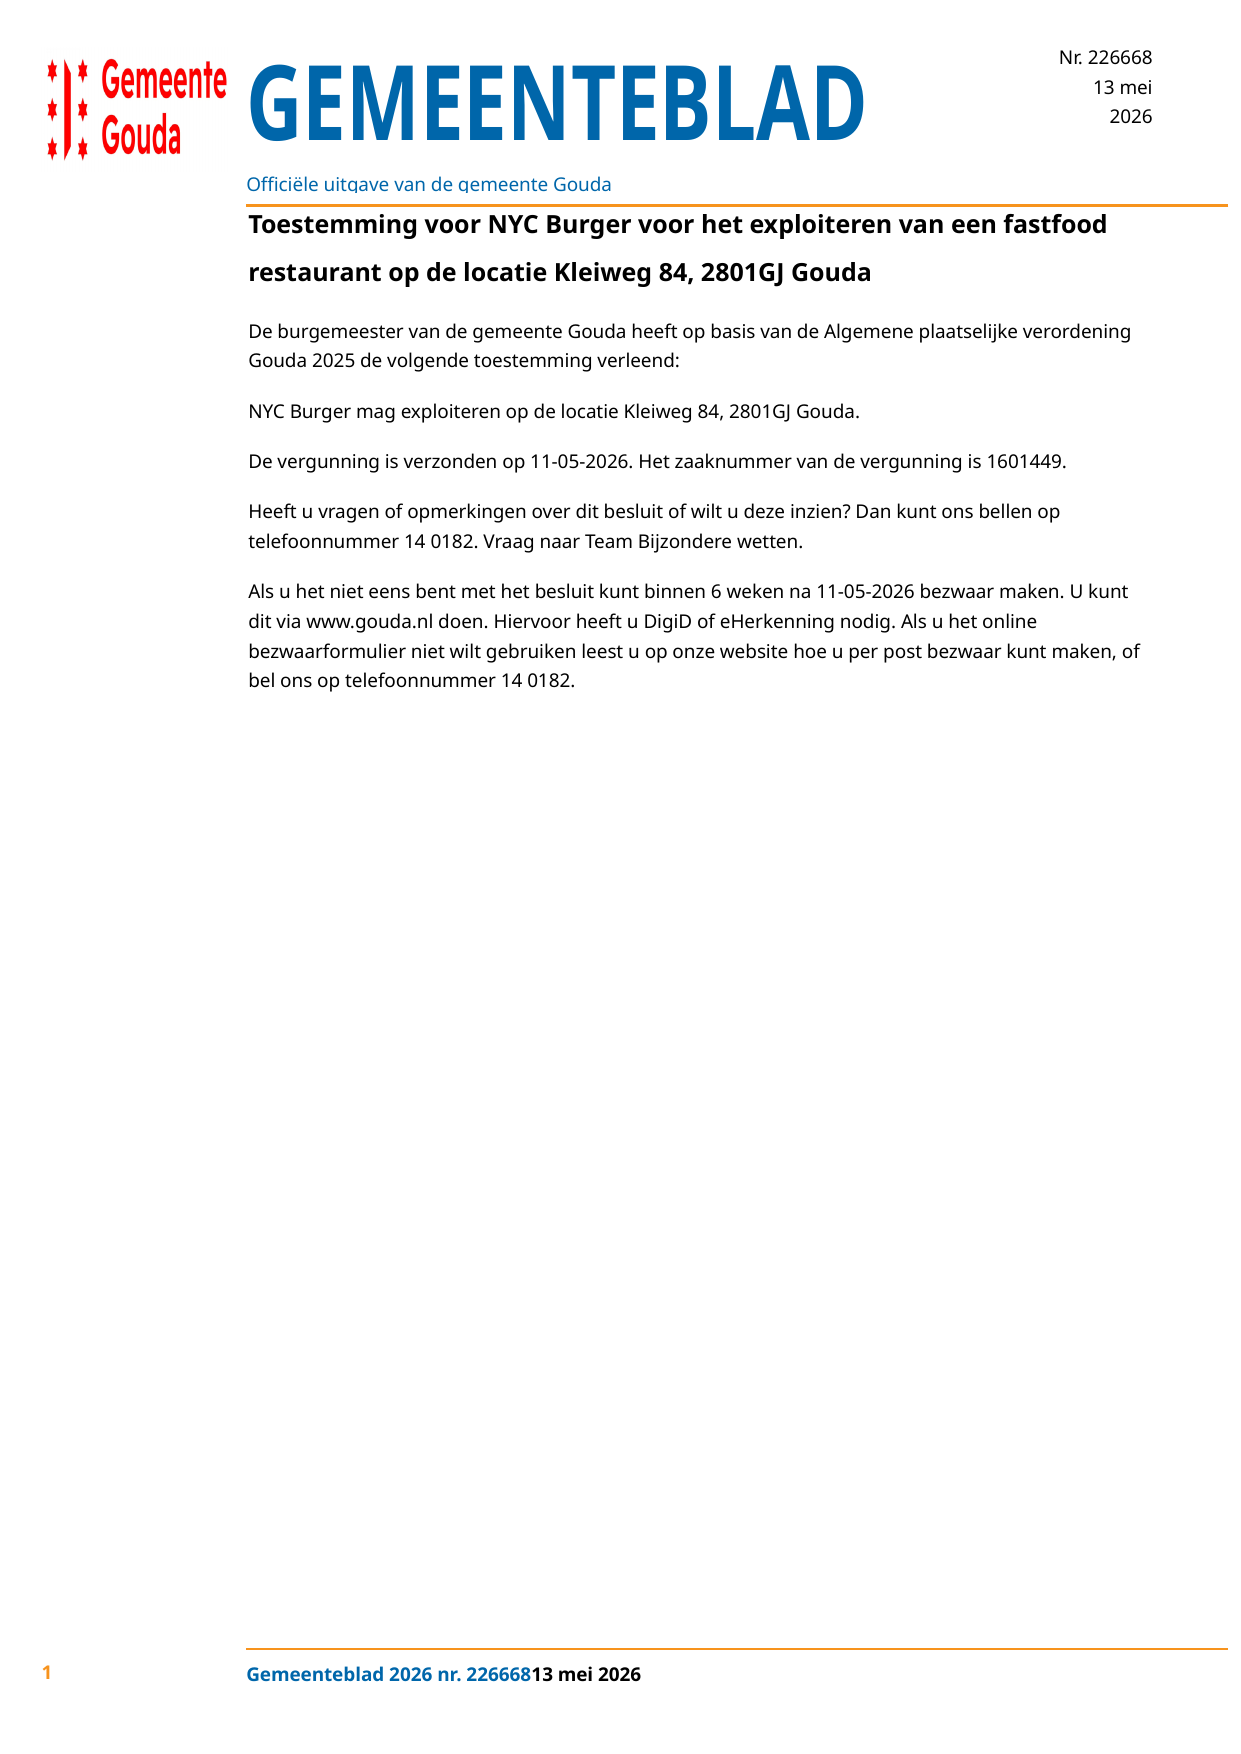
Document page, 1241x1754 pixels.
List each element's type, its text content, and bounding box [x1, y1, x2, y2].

text De burgemeester van de gemeente Gouda heeft op basis van de Algemene plaatselijke verordening Gouda 2025 de volgende toestemming verleend: [248, 318, 1152, 373]
text Toestemming voor NYC Burger voor het exploiteren van een fastfood restaurant op de locatie Kleiweg 84, 2801GJ Gouda [248, 207, 1152, 288]
text Als u het niet eens bent met het besluit kunt binnen 6 weken na 11-05-2026 bezwaar maken. U kunt dit via www.gouda.nl doen. Hiervoor heeft u DigiD of eHerkenning nodig. Als u het online bezwaarformulier niet wilt gebruiken leest u op onze website hoe u per post bezwaar kunt maken, of bel ons op telefoonnummer 14 0182. [248, 579, 1152, 693]
text Heeft u vragen of opmerkingen over dit besluit of wilt u deze inzien? Dan kunt ons bellen op telefoonnummer 14 0182. Vraag naar Team Bijzondere wetten. [248, 499, 1152, 554]
text NYC Burger mag exploiteren op de locatie Kleiweg 84, 2801GJ Gouda. [248, 398, 1152, 424]
picture [41, 47, 231, 172]
text De vergunning is verzonden op 11-05-2026. Het zaaknummer van de vergunning is 1601449. [248, 448, 1152, 474]
